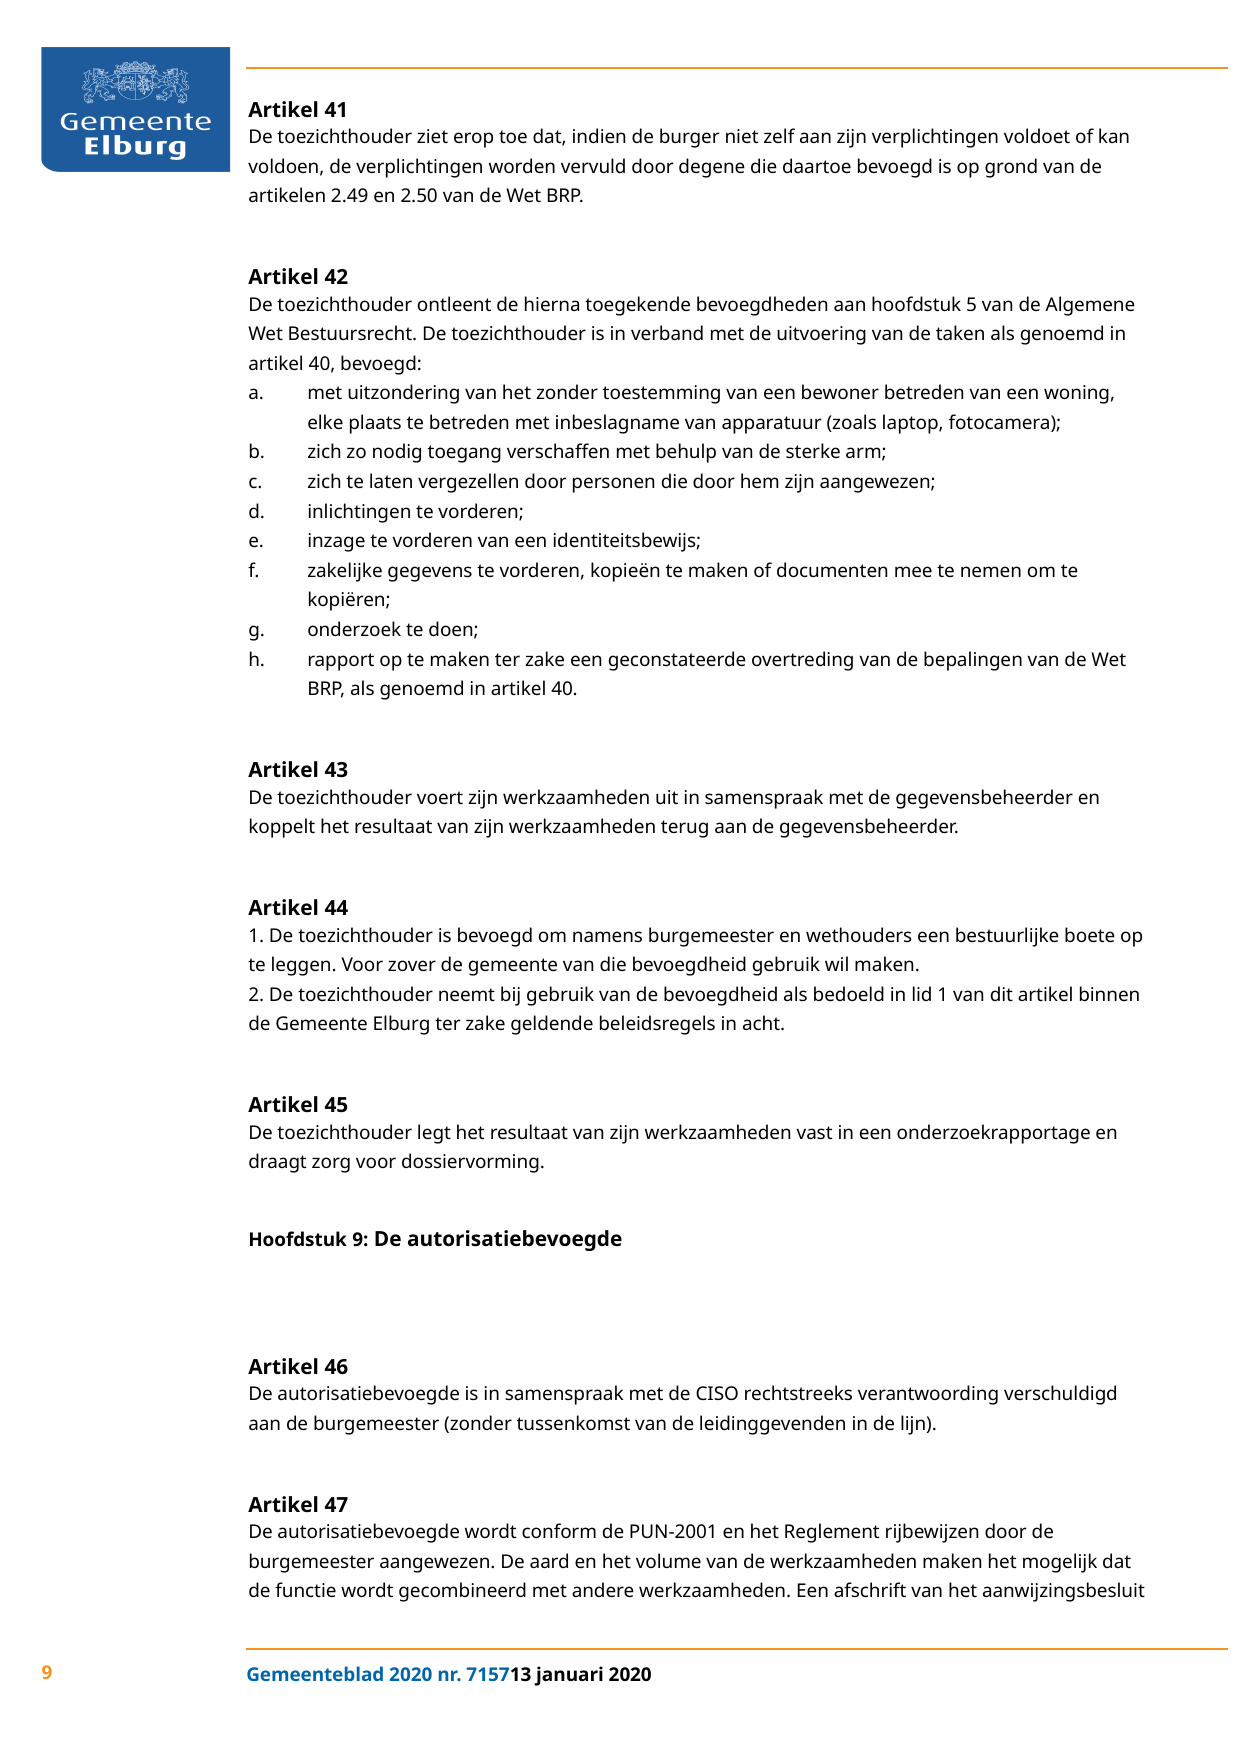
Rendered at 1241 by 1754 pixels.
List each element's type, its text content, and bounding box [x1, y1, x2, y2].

list met uitzondering van het zonder toestemming van een bewoner betreden van een woning, elke plaats te betreden met inbeslagname van apparatuur (zoals laptop, fotocamera); [248, 379, 1152, 435]
list zich zo nodig toegang verschaffen met behulp van de sterke arm; [248, 439, 1152, 464]
text 1. De toezichthouder is bevoegd om namens burgemeester en wethouders een bestuurlijke boete op te leggen. Voor zover de gemeente van die bevoegdheid gebruik wil maken. [248, 922, 1152, 977]
text De toezichthouder ontleent de hierna toegekende bevoegdheden aan hoofdstuk 5 van de Algemene Wet Bestuursrecht. De toezichthouder is in verband met de uitvoering van de taken als genoemd in artikel 40, bevoegd: [248, 291, 1152, 376]
text De autorisatiebevoegde wordt conform de PUN-2001 en het Reglement rijbewijzen door de burgemeester aangewezen. De aard en het volume van de werkzaamheden maken het mogelijk dat de functie wordt gecombineerd met andere werkzaamheden. Een afschrift van het aanwijzingsbesluit [248, 1518, 1152, 1603]
picture [41, 47, 231, 172]
text De toezichthouder voert zijn werkzaamheden uit in samenspraak met de gegevensbeheerder en koppelt het resultaat van zijn werkzaamheden terug aan de gegevensbeheerder. [248, 784, 1152, 839]
text De toezichthouder legt het resultaat van zijn werkzaamheden vast in een onderzoekrapportage en draagt zorg voor dossiervorming. [248, 1119, 1152, 1174]
text Artikel 41 [248, 95, 1152, 123]
list inzage te vorderen van een identiteitsbewijs; [248, 527, 1152, 553]
text De toezichthouder ziet erop toe dat, indien de burger niet zelf aan zijn verplichtingen voldoet of kan voldoen, de verplichtingen worden vervuld door degene die daartoe bevoegd is op grond van de artikelen 2.49 en 2.50 van de Wet BRP. [248, 123, 1152, 208]
list inlichtingen te vorderen; [248, 498, 1152, 524]
text Hoofdstuk 9: De autorisatiebevoegde [248, 1224, 1152, 1252]
text Artikel 47 [248, 1490, 1152, 1518]
list zakelijke gegevens te vorderen, kopieën te maken of documenten mee te nemen om te kopiëren; [248, 557, 1152, 612]
text Artikel 44 [248, 893, 1152, 922]
text 2. De toezichthouder neemt bij gebruik van de bevoegdheid als bedoeld in lid 1 van dit artikel binnen de Gemeente Elburg ter zake geldende beleidsregels in acht. [248, 981, 1152, 1036]
text De autorisatiebevoegde is in samenspraak met de CISO rechtstreeks verantwoording verschuldigd aan de burgemeester (zonder tussenkomst van de leidinggevenden in de lijn). [248, 1380, 1152, 1436]
text Artikel 45 [248, 1091, 1152, 1119]
list zich te laten vergezellen door personen die door hem zijn aangewezen; [248, 468, 1152, 494]
text Artikel 42 [248, 262, 1152, 291]
list onderzoek te doen; [248, 616, 1152, 642]
list rapport op te maken ter zake een geconstateerde overtreding van de bepalingen van de Wet BRP, als genoemd in artikel 40. [248, 646, 1152, 701]
text Artikel 46 [248, 1352, 1152, 1380]
text Artikel 43 [248, 755, 1152, 784]
